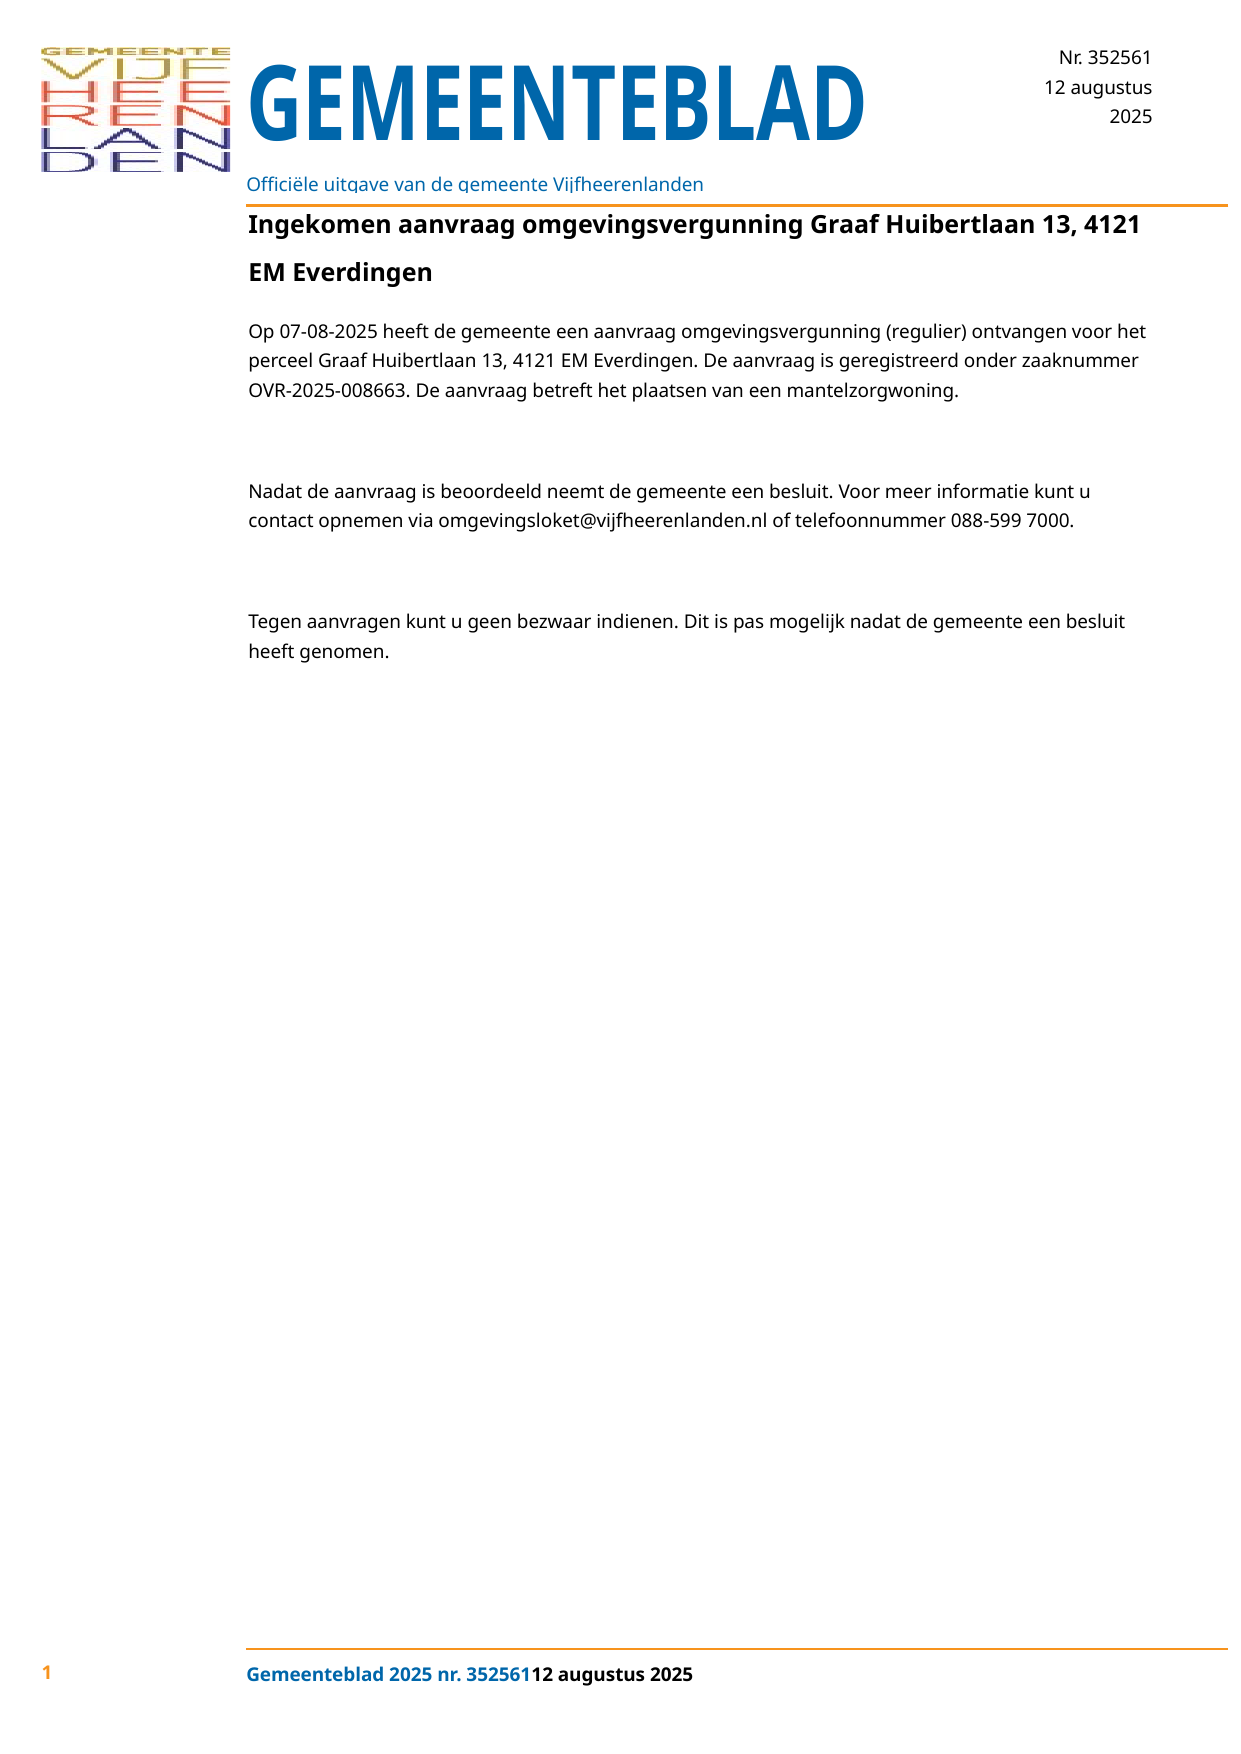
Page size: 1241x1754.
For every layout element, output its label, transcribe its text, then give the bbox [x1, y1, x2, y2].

text Op 07-08-2025 heeft de gemeente een aanvraag omgevingsvergunning (regulier) ontvangen voor het perceel Graaf Huibertlaan 13, 4121 EM Everdingen. De aanvraag is geregistreerd onder zaaknummer OVR-2025-008663. De aanvraag betreft het plaatsen van een mantelzorgwoning. [248, 318, 1152, 403]
text Tegen aanvragen kunt u geen bezwaar indienen. Dit is pas mogelijk nadat de gemeente een besluit heeft genomen. [248, 608, 1152, 664]
text Ingekomen aanvraag omgevingsvergunning Graaf Huibertlaan 13, 4121 EM Everdingen [248, 207, 1152, 288]
text Nadat de aanvraag is beoordeeld neemt de gemeente een besluit. Voor meer informatie kunt u contact opnemen via omgevingsloket@vijfheerenlanden.nl of telefoonnummer 088-599 7000. [248, 478, 1152, 533]
picture [41, 47, 231, 172]
